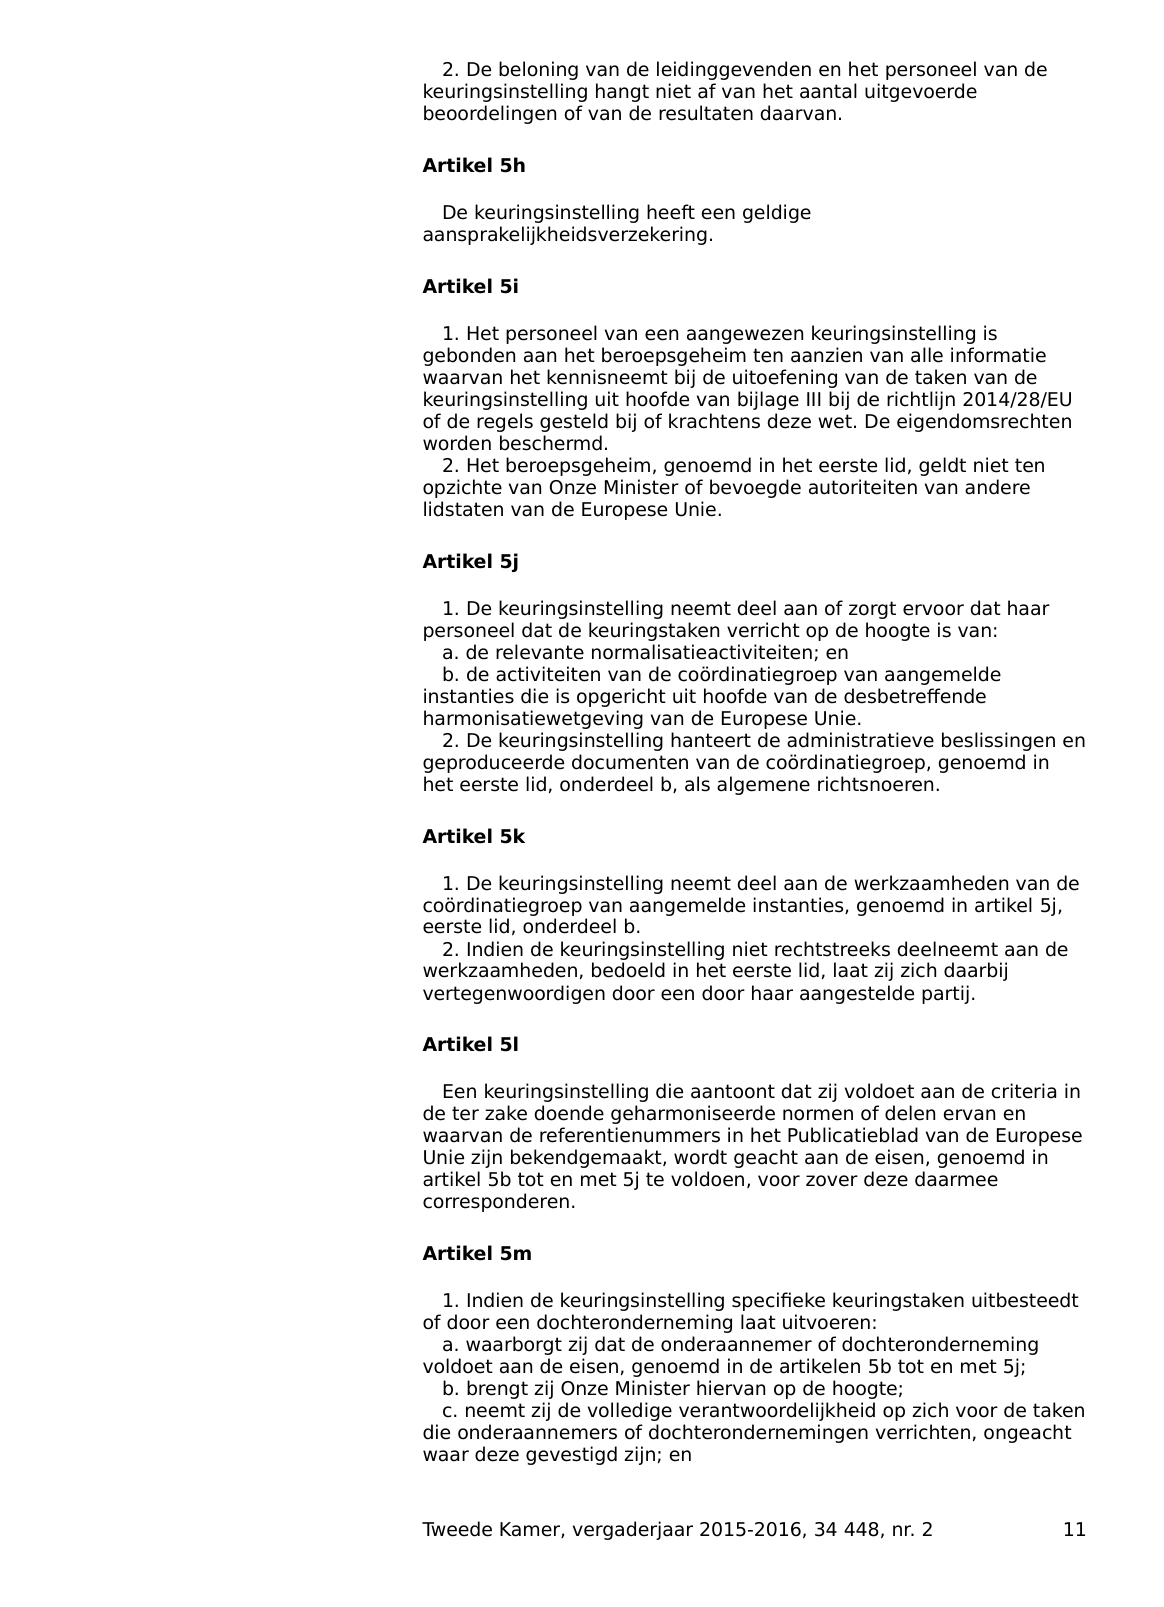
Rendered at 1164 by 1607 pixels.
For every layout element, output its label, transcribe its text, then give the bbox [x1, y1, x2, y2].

text De keuringsinstelling heeft een geldige aansprakelijkheidsverzekering. [422, 202, 1087, 246]
text a. de relevante normalisatieactiviteiten; en [422, 642, 1087, 664]
text 1. De keuringsinstelling neemt deel aan of zorgt ervoor dat haar personeel dat de keuringstaken verricht op de hoogte is van: [422, 598, 1087, 642]
text 1. Indien de keuringsinstelling specifieke keuringstaken uitbesteedt of door een dochteronderneming laat uitvoeren: [422, 1290, 1087, 1334]
subtitle Artikel 5m [422, 1243, 1087, 1265]
text b. de activiteiten van de coördinatiegroep van aangemelde instanties die is opgericht uit hoofde van de desbetreffende harmonisatiewetgeving van de Europese Unie. [422, 664, 1087, 729]
text c. neemt zij de volledige verantwoordelijkheid op zich voor de taken die onderaannemers of dochterondernemingen verrichten, ongeacht waar deze gevestigd zijn; en [422, 1400, 1087, 1466]
subtitle Artikel 5k [422, 826, 1087, 847]
text 2. Indien de keuringsinstelling niet rechtstreeks deelneemt aan de werkzaamheden, bedoeld in het eerste lid, laat zij zich daarbij vertegenwoordigen door een door haar aangestelde partij. [422, 938, 1087, 1004]
text 1. Het personeel van een aangewezen keuringsinstelling is gebonden aan het beroepsgeheim ten aanzien van alle informatie waarvan het kennisneemt bij de uitoefening van de taken van de keuringsinstelling uit hoofde van bijlage III bij de richtlijn 2014/28/EU of de regels gesteld bij of krachtens deze wet. De eigendomsrechten worden beschermd. [422, 323, 1087, 455]
text a. waarborgt zij dat de onderaannemer of dochteronderneming voldoet aan de eisen, genoemd in de artikelen 5b tot en met 5j; [422, 1334, 1087, 1378]
subtitle Artikel 5i [422, 276, 1087, 298]
subtitle Artikel 5l [422, 1034, 1087, 1056]
text 2. De beloning van de leidinggevenden en het personeel van de keuringsinstelling hangt niet af van het aantal uitgevoerde beoordelingen of van de resultaten daarvan. [422, 59, 1087, 125]
subtitle Artikel 5h [422, 155, 1087, 177]
text Een keuringsinstelling die aantoont dat zij voldoet aan de criteria in de ter zake doende geharmoniseerde normen of delen ervan en waarvan de referentienummers in het Publicatieblad van de Europese Unie zijn bekendgemaakt, wordt geacht aan de eisen, genoemd in artikel 5b tot en met 5j te voldoen, voor zover deze daarmee corresponderen. [422, 1081, 1087, 1213]
text 2. De keuringsinstelling hanteert de administratieve beslissingen en geproduceerde documenten van de coördinatiegroep, genoemd in het eerste lid, onderdeel b, als algemene richtsnoeren. [422, 729, 1087, 796]
text b. brengt zij Onze Minister hiervan op de hoogte; [422, 1378, 1087, 1400]
text 1. De keuringsinstelling neemt deel aan de werkzaamheden van de coördinatiegroep van aangemelde instanties, genoemd in artikel 5j, eerste lid, onderdeel b. [422, 872, 1087, 938]
text 2. Het beroepsgeheim, genoemd in het eerste lid, geldt niet ten opzichte van Onze Minister of bevoegde autoriteiten van andere lidstaten van de Europese Unie. [422, 455, 1087, 521]
subtitle Artikel 5j [422, 551, 1087, 573]
